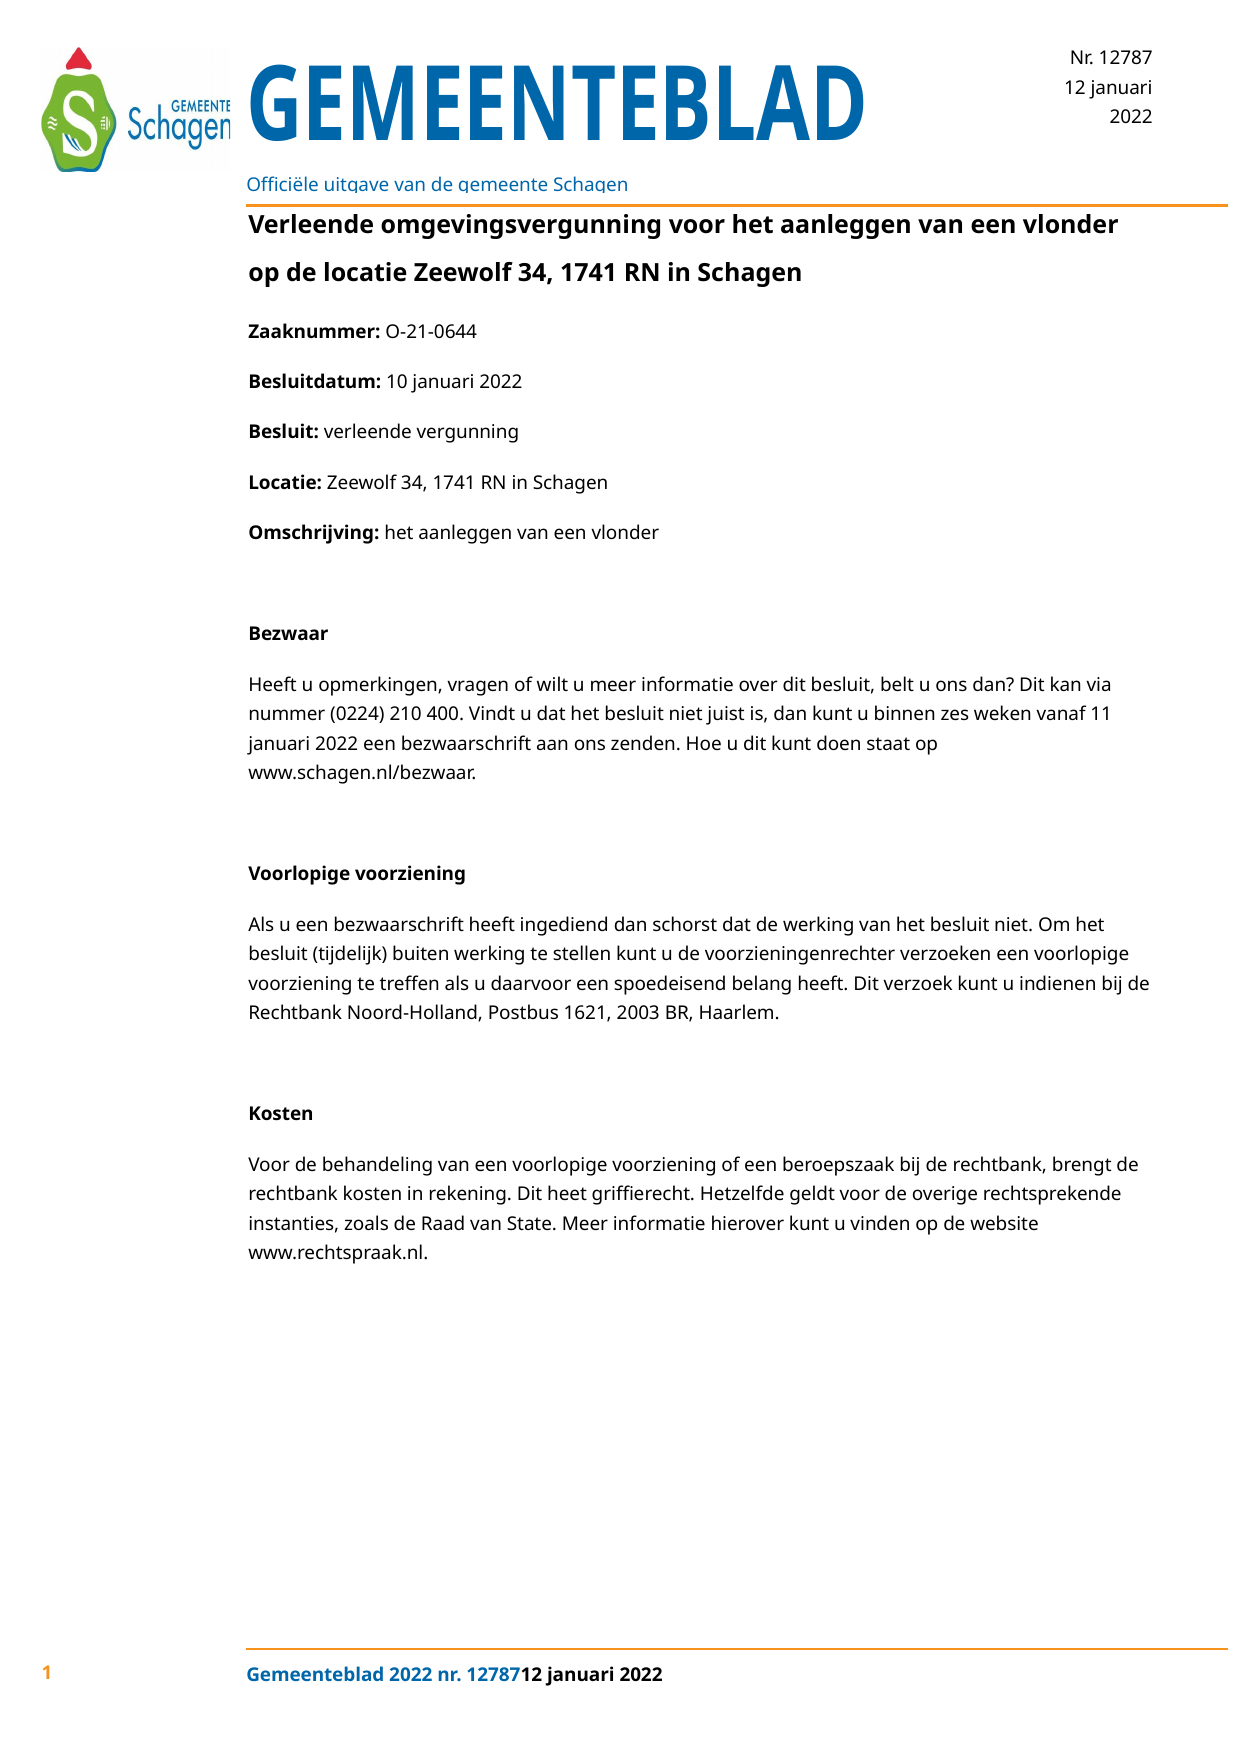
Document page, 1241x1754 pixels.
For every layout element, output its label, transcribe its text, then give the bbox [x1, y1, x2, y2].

text Verleende omgevingsvergunning voor het aanleggen van een vlonder op de locatie Zeewolf 34, 1741 RN in Schagen [248, 207, 1152, 288]
picture [41, 47, 231, 172]
text Als u een bezwaarschrift heeft ingediend dan schorst dat de werking van het besluit niet. Om het besluit (tijdelijk) buiten werking te stellen kunt u de voorzieningenrechter verzoeken een voorlopige voorziening te treffen als u daarvoor een spoedeisend belang heeft. Dit verzoek kunt u indienen bij de Rechtbank Noord-Holland, Postbus 1621, 2003 BR, Haarlem. [248, 911, 1152, 1025]
text Besluit: verleende vergunning [248, 419, 1152, 444]
text Voorlopige voorziening [248, 860, 1152, 886]
text Bezwaar [248, 620, 1152, 646]
text Heeft u opmerkingen, vragen of wilt u meer informatie over dit besluit, belt u ons dan? Dit kan via nummer (0224) 210 400. Vindt u dat het besluit niet juist is, dan kunt u binnen zes weken vanaf 11 januari 2022 een bezwaarschrift aan ons zenden. Hoe u dit kunt doen staat op www.schagen.nl/bezwaar. [248, 671, 1152, 785]
text Kosten [248, 1100, 1152, 1126]
text Voor de behandeling van een voorlopige voorziening of een beroepszaak bij de rechtbank, brengt de rechtbank kosten in rekening. Dit heet griffierecht. Hetzelfde geldt voor de overige rechtsprekende instanties, zoals de Raad van State. Meer informatie hierover kunt u vinden op de website www.rechtspraak.nl. [248, 1151, 1152, 1265]
text Omschrijving: het aanleggen van een vlonder [248, 519, 1152, 545]
text Besluitdatum: 10 januari 2022 [248, 368, 1152, 394]
text Locatie: Zeewolf 34, 1741 RN in Schagen [248, 469, 1152, 495]
text Zaaknummer: O-21-0644 [248, 318, 1152, 344]
